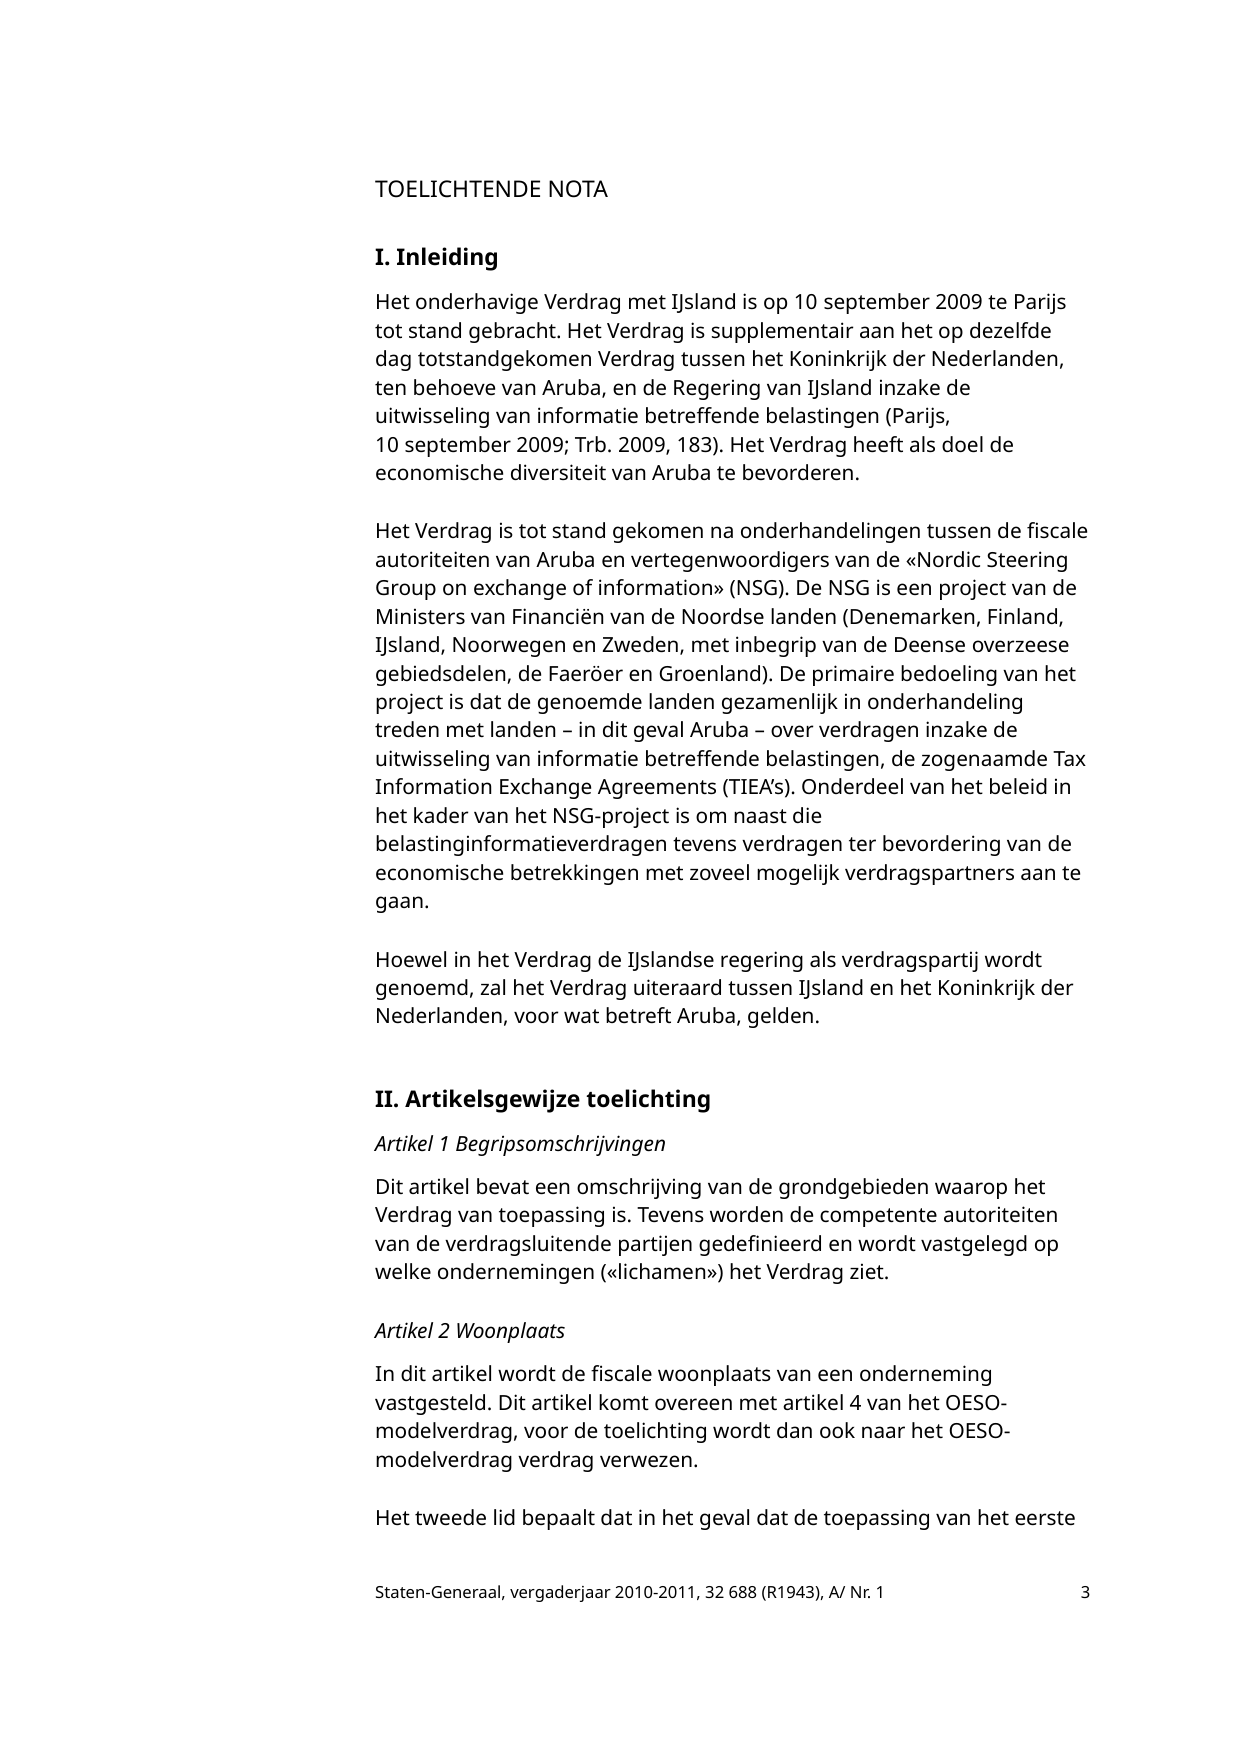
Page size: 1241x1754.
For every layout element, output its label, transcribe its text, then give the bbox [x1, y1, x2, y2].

text Het Verdrag is tot stand gekomen na onderhandelingen tussen de fiscale autoriteiten van Aruba en vertegenwoordigers van de «Nordic Steering Group on exchange of information» (NSG). De NSG is een project van de Ministers van Financiën van de Noordse landen (Denemarken, Finland, IJsland, Noorwegen en Zweden, met inbegrip van de Deense overzeese gebiedsdelen, de Faeröer en Groenland). De primaire bedoeling van het project is dat de genoemde landen gezamenlijk in onderhandeling treden met landen – in dit geval Aruba – over verdragen inzake de uitwisseling van informatie betreffende belastingen, de zogenaamde Tax Information Exchange Agreements (TIEA’s). Onderdeel van het beleid in het kader van het NSG-project is om naast die belastinginformatieverdragen tevens verdragen ter bevordering van de economische betrekkingen met zoveel mogelijk verdragspartners aan te gaan. [375, 517, 1090, 915]
text Hoewel in het Verdrag de IJslandse regering als verdragspartij wordt genoemd, zal het Verdrag uiteraard tussen IJsland en het Koninkrijk der Nederlanden, voor wat betreft Aruba, gelden. [375, 945, 1090, 1030]
subtitle I. Inleiding [375, 241, 1090, 272]
text Dit artikel bevat een omschrijving van de grondgebieden waarop het Verdrag van toepassing is. Tevens worden de competente autoriteiten van de verdragsluitende partijen gedefinieerd en wordt vastgelegd op welke ondernemingen («lichamen») het Verdrag ziet. [375, 1172, 1090, 1286]
text Het onderhavige Verdrag met IJsland is op 10 september 2009 te Parijs tot stand gebracht. Het Verdrag is supplementair aan het op dezelfde dag totstandgekomen Verdrag tussen het Koninkrijk der Nederlanden, ten behoeve van Aruba, en de Regering van IJsland inzake de uitwisseling van informatie betreffende belastingen (Parijs, 10 september 2009; Trb. 2009, 183). Het Verdrag heeft als doel de economische diversiteit van Aruba te bevorderen. [375, 287, 1090, 487]
subtitle TOELICHTENDE NOTA [375, 172, 1090, 204]
text In dit artikel wordt de fiscale woonplaats van een onderneming vastgesteld. Dit artikel komt overeen met artikel 4 van het OESO-modelverdrag, voor de toelichting wordt dan ook naar het OESO-modelverdrag verdrag verwezen. [375, 1359, 1090, 1473]
text Het tweede lid bepaalt dat in het geval dat de toepassing van het eerste [375, 1503, 1090, 1532]
subtitle II. Artikelsgewijze toelichting [375, 1082, 1090, 1114]
text Artikel 1 Begripsomschrijvingen [375, 1129, 1090, 1157]
text Artikel 2 Woonplaats [375, 1316, 1090, 1344]
